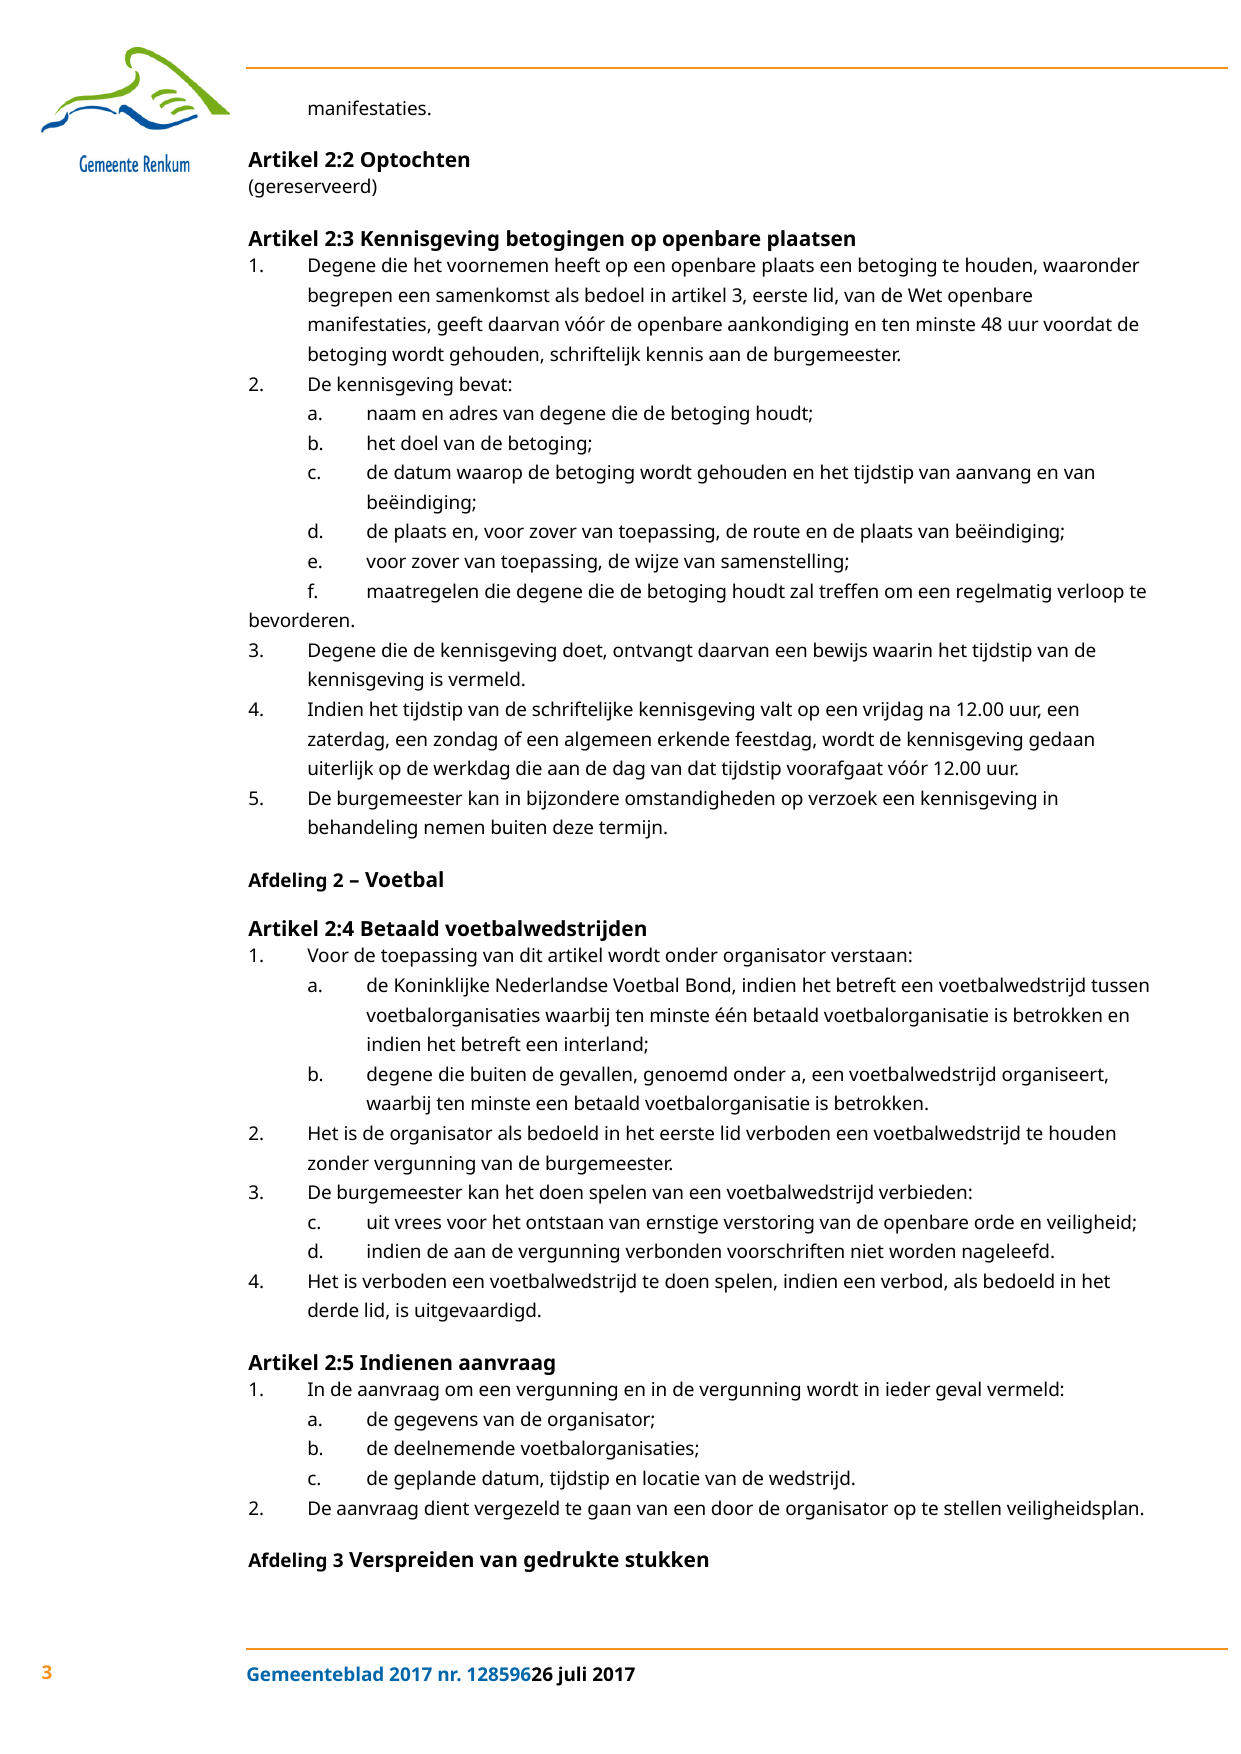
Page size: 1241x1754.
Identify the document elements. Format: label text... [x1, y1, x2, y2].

list Het is verboden een voetbalwedstrijd te doen spelen, indien een verbod, als bedoeld in het derde lid, is uitgevaardigd. [248, 1268, 1152, 1323]
list de deelnemende voetbalorganisaties; [307, 1436, 1152, 1461]
text Artikel 2:4 Betaald voetbalwedstrijden [248, 914, 1152, 943]
text Artikel 2:2 Optochten [248, 145, 1152, 174]
text Artikel 2:5 Indienen aanvraag [248, 1348, 1152, 1376]
list degene die buiten de gevallen, genoemd onder a, een voetbalwedstrijd organiseert, waarbij ten minste een betaald voetbalorganisatie is betrokken. [307, 1061, 1152, 1116]
list maatregelen die degene die de betoging houdt zal treffen om een regelmatig verloop te [307, 578, 1152, 604]
list De aanvraag dient vergezeld te gaan van een door de organisator op te stellen veiligheidsplan. [248, 1495, 1152, 1521]
list Het is de organisator als bedoeld in het eerste lid verboden een voetbalwedstrijd te houden zonder vergunning van de burgemeester. [248, 1120, 1152, 1175]
text Afdeling 2 – Voetbal [248, 865, 1152, 893]
list het doel van de betoging; [307, 430, 1152, 456]
text bevorderen. [248, 607, 1152, 633]
list naam en adres van degene die de betoging houdt; [307, 400, 1152, 426]
list de plaats en, voor zover van toepassing, de route en de plaats van beëindiging; [307, 519, 1152, 544]
list de gegevens van de organisator; [307, 1406, 1152, 1432]
list In de aanvraag om een vergunning en in de vergunning wordt in ieder geval vermeld: [248, 1376, 1152, 1402]
picture [41, 47, 231, 172]
list de Koninklijke Nederlandse Voetbal Bond, indien het betreft een voetbalwedstrijd tussen voetbalorganisaties waarbij ten minste één betaald voetbalorganisatie is betrokken en indien het betreft een interland; [307, 972, 1152, 1057]
text Afdeling 3 Verspreiden van gedrukte stukken [248, 1545, 1152, 1573]
list De burgemeester kan het doen spelen van een voetbalwedstrijd verbieden: [248, 1179, 1152, 1205]
list voor zover van toepassing, de wijze van samenstelling; [307, 548, 1152, 574]
text Artikel 2:3 Kennisgeving betogingen op openbare plaatsen [248, 224, 1152, 252]
list De kennisgeving bevat: [248, 371, 1152, 397]
list manifestaties. [248, 95, 1152, 121]
list Indien het tijdstip van de schriftelijke kennisgeving valt op een vrijdag na 12.00 uur, een zaterdag, een zondag of een algemeen erkende feestdag, wordt de kennisgeving gedaan uiterlijk op de werkdag die aan de dag van dat tijdstip voorafgaat vóór 12.00 uur. [248, 696, 1152, 781]
list uit vrees voor het ontstaan van ernstige verstoring van de openbare orde en veiligheid; [307, 1209, 1152, 1234]
list Degene die het voornemen heeft op een openbare plaats een betoging te houden, waaronder begrepen een samenkomst als bedoel in artikel 3, eerste lid, van de Wet openbare manifestaties, geeft daarvan vóór de openbare aankondiging en ten minste 48 uur voordat de betoging wordt gehouden, schriftelijk kennis aan de burgemeester. [248, 252, 1152, 367]
list De burgemeester kan in bijzondere omstandigheden op verzoek een kennisgeving in behandeling nemen buiten deze termijn. [248, 785, 1152, 840]
list Voor de toepassing van dit artikel wordt onder organisator verstaan: [248, 943, 1152, 968]
list de geplande datum, tijdstip en locatie van de wedstrijd. [307, 1465, 1152, 1491]
text (gereserveerd) [248, 174, 1152, 199]
list indien de aan de vergunning verbonden voorschriften niet worden nageleefd. [307, 1238, 1152, 1264]
list de datum waarop de betoging wordt gehouden en het tijdstip van aanvang en van beëindiging; [307, 459, 1152, 515]
list Degene die de kennisgeving doet, ontvangt daarvan een bewijs waarin het tijdstip van de kennisgeving is vermeld. [248, 637, 1152, 692]
